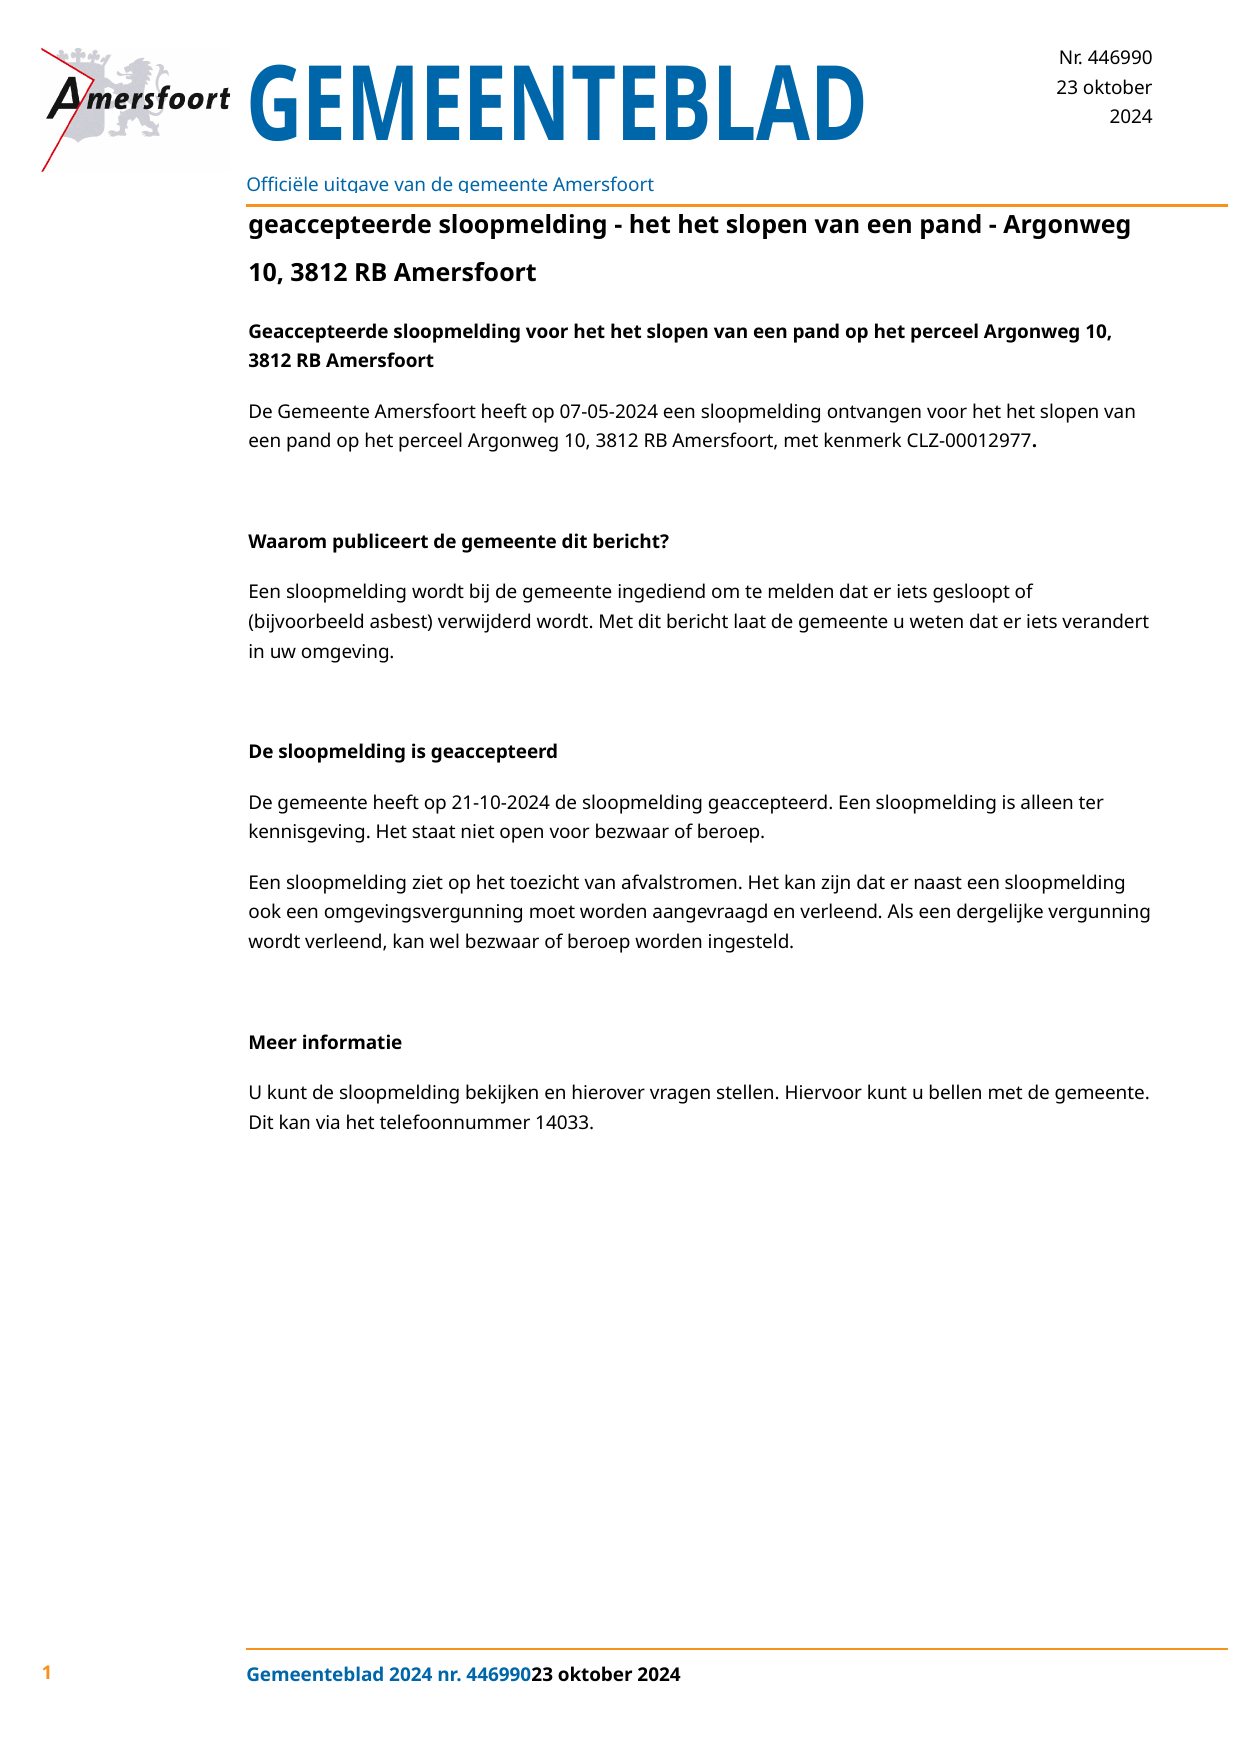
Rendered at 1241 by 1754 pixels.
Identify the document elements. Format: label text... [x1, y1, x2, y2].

text geaccepteerde sloopmelding - het het slopen van een pand - Argonweg 10, 3812 RB Amersfoort [248, 207, 1152, 288]
text Meer informatie [248, 1029, 1152, 1055]
text De Gemeente Amersfoort heeft op 07-05-2024 een sloopmelding ontvangen voor het het slopen van een pand op het perceel Argonweg 10, 3812 RB Amersfoort, met kenmerk CLZ-00012977. [248, 398, 1152, 453]
text Waarom publiceert de gemeente dit bericht? [248, 528, 1152, 554]
text Een sloopmelding ziet op het toezicht van afvalstromen. Het kan zijn dat er naast een sloopmelding ook een omgevingsvergunning moet worden aangevraagd en verleend. Als een dergelijke vergunning wordt verleend, kan wel bezwaar of beroep worden ingesteld. [248, 869, 1152, 954]
picture [41, 47, 231, 172]
text De sloopmelding is geaccepteerd [248, 739, 1152, 764]
text Geaccepteerde sloopmelding voor het het slopen van een pand op het perceel Argonweg 10, 3812 RB Amersfoort [248, 318, 1152, 373]
text De gemeente heeft op 21-10-2024 de sloopmelding geaccepteerd. Een sloopmelding is alleen ter kennisgeving. Het staat niet open voor bezwaar of beroep. [248, 789, 1152, 844]
text U kunt de sloopmelding bekijken en hierover vragen stellen. Hiervoor kunt u bellen met de gemeente. Dit kan via het telefoonnummer 14033. [248, 1079, 1152, 1135]
text Een sloopmelding wordt bij de gemeente ingediend om te melden dat er iets gesloopt of (bijvoorbeeld asbest) verwijderd wordt. Met dit bericht laat de gemeente u weten dat er iets verandert in uw omgeving. [248, 579, 1152, 664]
